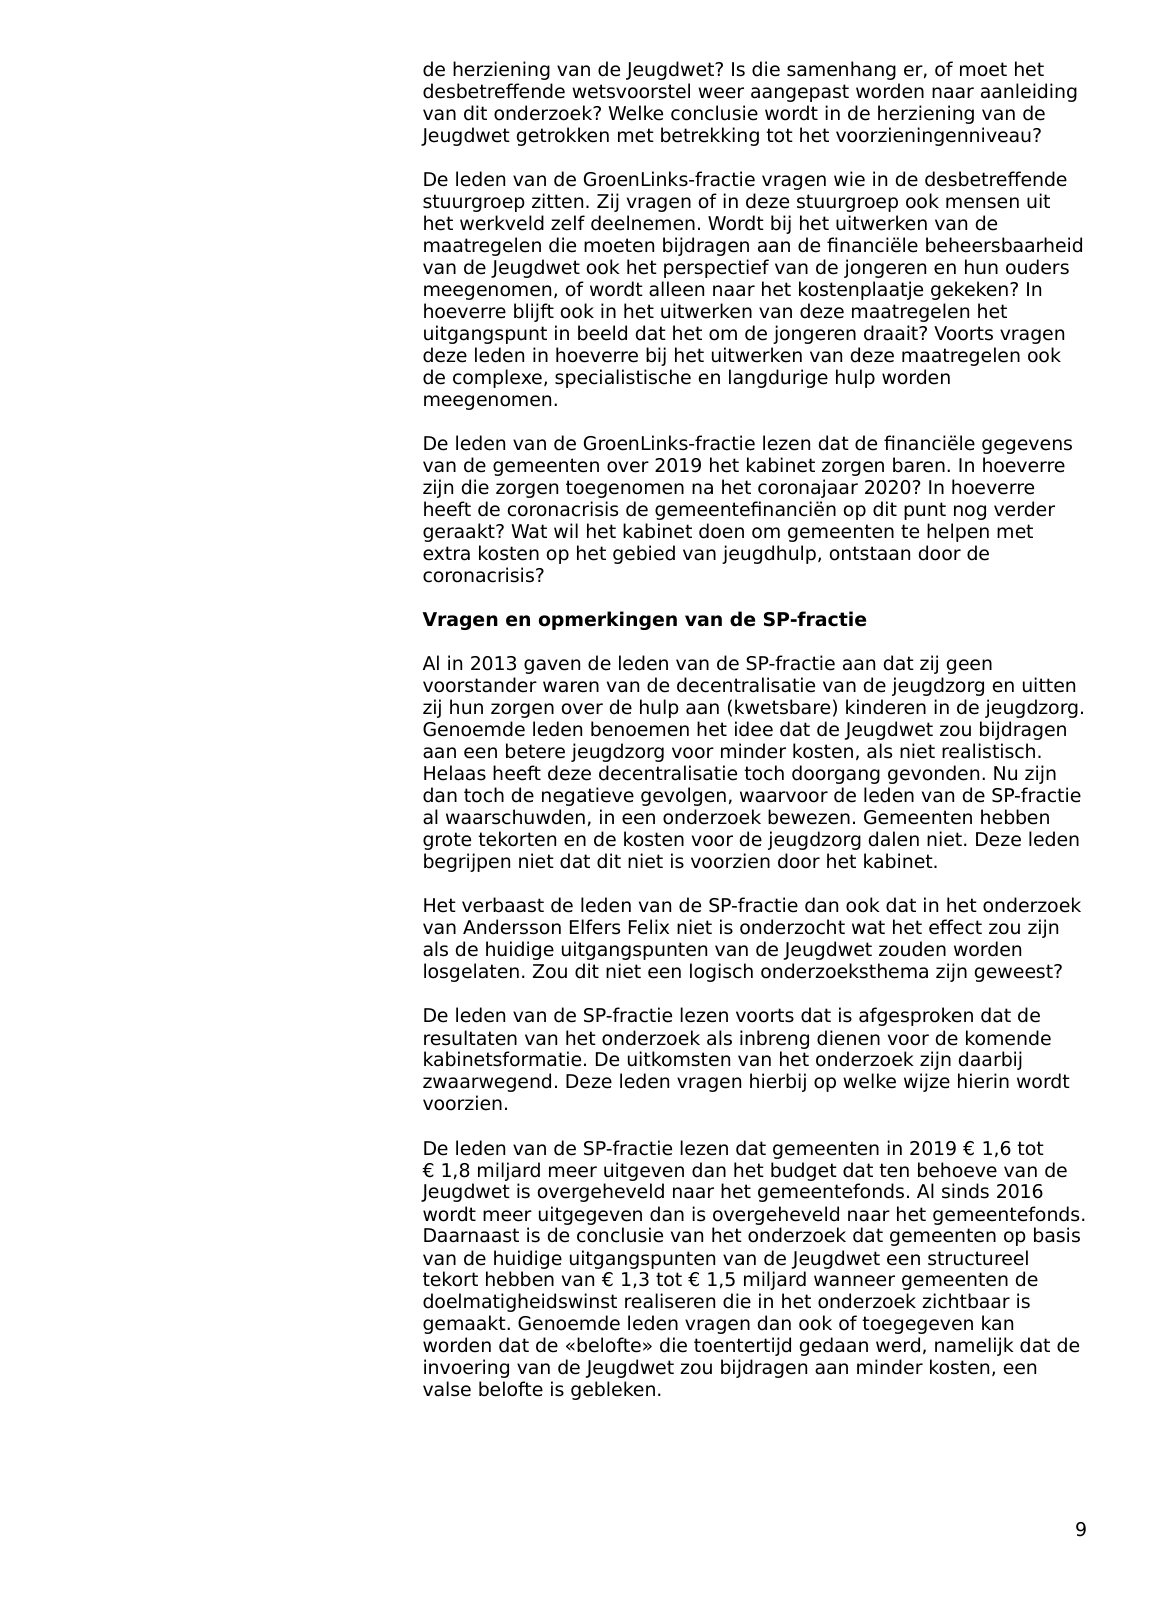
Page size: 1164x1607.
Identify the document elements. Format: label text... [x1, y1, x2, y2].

text De leden van de GroenLinks-fractie vragen wie in de desbetreffende stuurgroep zitten. Zij vragen of in deze stuurgroep ook mensen uit het werkveld zelf deelnemen. Wordt bij het uitwerken van de maatregelen die moeten bijdragen aan de financiële beheersbaarheid van de Jeugdwet ook het perspectief van de jongeren en hun ouders meegenomen, of wordt alleen naar het kostenplaatje gekeken? In hoeverre blijft ook in het uitwerken van deze maatregelen het uitgangspunt in beeld dat het om de jongeren draait? Voorts vragen deze leden in hoeverre bij het uitwerken van deze maatregelen ook de complexe, specialistische en langdurige hulp worden meegenomen. [422, 169, 1087, 411]
text Het verbaast de leden van de SP-fractie dan ook dat in het onderzoek van Andersson Elfers Felix niet is onderzocht wat het effect zou zijn als de huidige uitgangspunten van de Jeugdwet zouden worden losgelaten. Zou dit niet een logisch onderzoeksthema zijn geweest? [422, 895, 1087, 983]
text De leden van de SP-fractie lezen voorts dat is afgesproken dat de resultaten van het onderzoek als inbreng dienen voor de komende kabinetsformatie. De uitkomsten van het onderzoek zijn daarbij zwaarwegend. Deze leden vragen hierbij op welke wijze hierin wordt voorzien. [422, 1005, 1087, 1115]
subtitle Vragen en opmerkingen van de SP-fractie [422, 609, 1087, 631]
text de herziening van de Jeugdwet? Is die samenhang er, of moet het desbetreffende wetsvoorstel weer aangepast worden naar aanleiding van dit onderzoek? Welke conclusie wordt in de herziening van de Jeugdwet getrokken met betrekking tot het voorzieningenniveau? [422, 59, 1087, 147]
text De leden van de SP-fractie lezen dat gemeenten in 2019 € 1,6 tot € 1,8 miljard meer uitgeven dan het budget dat ten behoeve van de Jeugdwet is overgeheveld naar het gemeentefonds. Al sinds 2016 wordt meer uitgegeven dan is overgeheveld naar het gemeentefonds. Daarnaast is de conclusie van het onderzoek dat gemeenten op basis van de huidige uitgangspunten van de Jeugdwet een structureel tekort hebben van € 1,3 tot € 1,5 miljard wanneer gemeenten de doelmatigheidswinst realiseren die in het onderzoek zichtbaar is gemaakt. Genoemde leden vragen dan ook of toegegeven kan worden dat de «belofte» die toentertijd gedaan werd, namelijk dat de invoering van de Jeugdwet zou bijdragen aan minder kosten, een valse belofte is gebleken. [422, 1137, 1087, 1401]
text De leden van de GroenLinks-fractie lezen dat de financiële gegevens van de gemeenten over 2019 het kabinet zorgen baren. In hoeverre zijn die zorgen toegenomen na het coronajaar 2020? In hoeverre heeft de coronacrisis de gemeentefinanciën op dit punt nog verder geraakt? Wat wil het kabinet doen om gemeenten te helpen met extra kosten op het gebied van jeugdhulp, ontstaan door de coronacrisis? [422, 433, 1087, 587]
text Al in 2013 gaven de leden van de SP-fractie aan dat zij geen voorstander waren van de decentralisatie van de jeugdzorg en uitten zij hun zorgen over de hulp aan (kwetsbare) kinderen in de jeugdzorg. Genoemde leden benoemen het idee dat de Jeugdwet zou bijdragen aan een betere jeugdzorg voor minder kosten, als niet realistisch. Helaas heeft deze decentralisatie toch doorgang gevonden. Nu zijn dan toch de negatieve gevolgen, waarvoor de leden van de SP-fractie al waarschuwden, in een onderzoek bewezen. Gemeenten hebben grote tekorten en de kosten voor de jeugdzorg dalen niet. Deze leden begrijpen niet dat dit niet is voorzien door het kabinet. [422, 653, 1087, 873]
